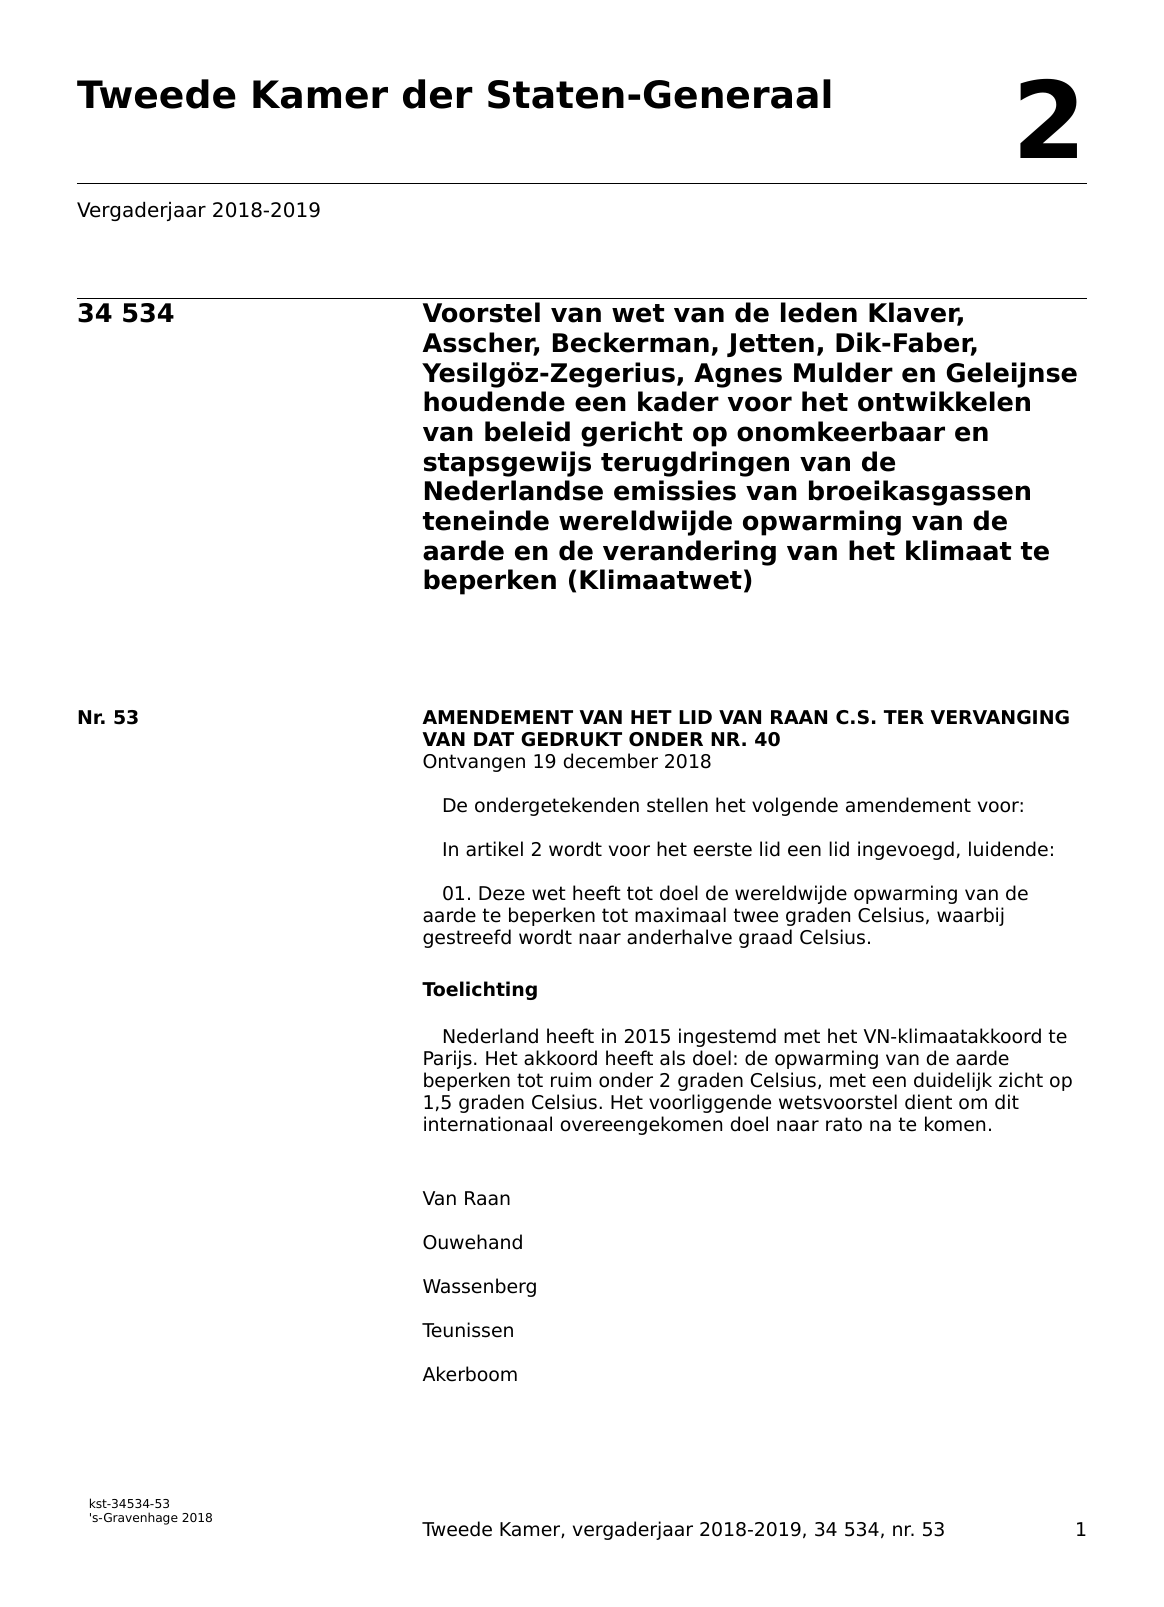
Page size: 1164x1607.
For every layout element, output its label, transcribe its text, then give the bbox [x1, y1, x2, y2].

text 01. Deze wet heeft tot doel de wereldwijde opwarming van de aarde te beperken tot maximaal twee graden Celsius, waarbij gestreefd wordt naar anderhalve graad Celsius. [422, 883, 1087, 949]
table_cell Vergaderjaar 2018-2019 [77, 184, 1087, 298]
text Nederland heeft in 2015 ingestemd met het VN-klimaatakkoord te Parijs. Het akkoord heeft als doel: de opwarming van de aarde beperken tot ruim onder 2 graden Celsius, met een duidelijk zicht op 1,5 graden Celsius. Het voorliggende wetsvoorstel dient om dit internationaal overeengekomen doel naar rato na te komen. [422, 1026, 1087, 1136]
text De ondergetekenden stellen het volgende amendement voor: [422, 795, 1087, 817]
subtitle Toelichting [422, 979, 1087, 1001]
subtitle 34 534 Voorstel van wet van de leden Klaver, Asscher, Beckerman, Jetten, Dik-Faber, Yesilgöz-Zegerius, Agnes Mulder en Geleijnse houdende een kader voor het ontwikkelen van beleid gericht op onomkeerbaar en stapsgewijs terugdringen van de Nederlandse emissies van broeikasgassen teneinde wereldwijde opwarming van de aarde en de verandering van het klimaat te beperken (Klimaatwet) [77, 299, 1087, 596]
table_header Tweede Kamer der Staten-Generaal [77, 59, 886, 183]
subtitle Nr. 53 AMENDEMENT VAN HET LID VAN RAAN C.S. TER VERVANGING VAN DAT GEDRUKT ONDER NR. 40 [77, 707, 1087, 751]
text kst-34534-53 [88, 1497, 323, 1511]
text Van Raan Ouwehand Wassenberg Teunissen Akerboom [422, 1166, 1087, 1386]
text Ontvangen 19 december 2018 [422, 751, 1087, 773]
text 's-Gravenhage 2018 [88, 1511, 323, 1525]
table_header 2 [886, 59, 1087, 183]
text In artikel 2 wordt voor het eerste lid een lid ingevoegd, luidende: [422, 839, 1087, 861]
